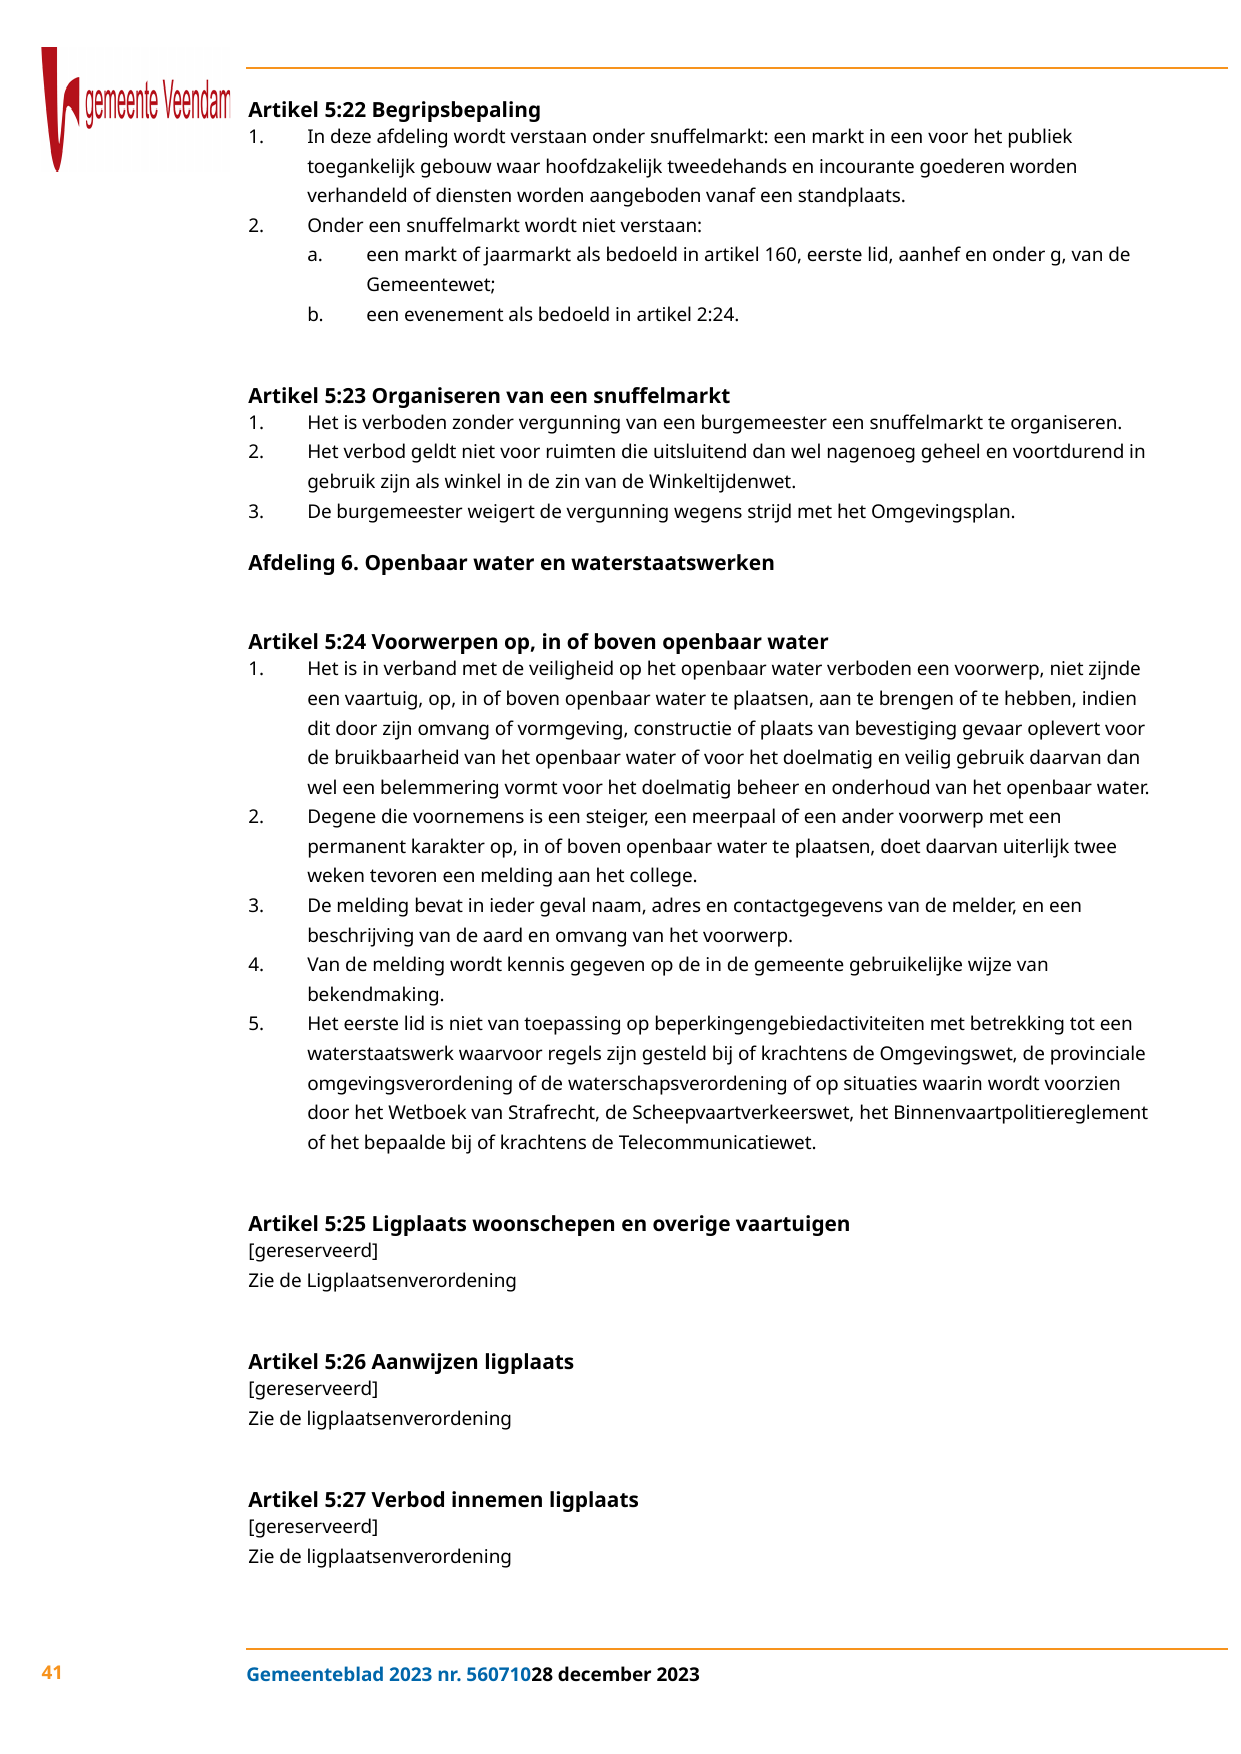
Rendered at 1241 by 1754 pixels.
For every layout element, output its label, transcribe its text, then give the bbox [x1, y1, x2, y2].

text Artikel 5:25 Ligplaats woonschepen en overige vaartuigen [248, 1209, 1152, 1237]
list Het verbod geldt niet voor ruimten die uitsluitend dan wel nagenoeg geheel en voortdurend in gebruik zijn als winkel in de zin van de Winkeltijdenwet. [248, 439, 1152, 494]
text [gereserveerd] [248, 1375, 1152, 1401]
list Het is in verband met de veiligheid op het openbaar water verboden een voorwerp, niet zijnde een vaartuig, op, in of boven openbaar water te plaatsen, aan te brengen of te hebben, indien dit door zijn omvang of vormgeving, constructie of plaats van bevestiging gevaar oplevert voor de bruikbaarheid van het openbaar water of voor het doelmatig en veilig gebruik daarvan dan wel een belemmering vormt voor het doelmatig beheer en onderhoud van het openbaar water. [248, 656, 1152, 800]
picture [41, 47, 231, 172]
list De melding bevat in ieder geval naam, adres en contactgegevens van de melder, en een beschrijving van de aard en omvang van het voorwerp. [248, 892, 1152, 948]
list Onder een snuffelmarkt wordt niet verstaan: [248, 212, 1152, 238]
text Zie de Ligplaatsenverordening [248, 1267, 1152, 1293]
list De burgemeester weigert de vergunning wegens strijd met het Omgevingsplan. [248, 498, 1152, 524]
text [gereserveerd] [248, 1237, 1152, 1263]
text Zie de ligplaatsenverordening [248, 1405, 1152, 1431]
text [gereserveerd] [248, 1513, 1152, 1539]
text Artikel 5:23 Organiseren van een snuffelmarkt [248, 381, 1152, 409]
list In deze afdeling wordt verstaan onder snuffelmarkt: een markt in een voor het publiek toegankelijk gebouw waar hoofdzakelijk tweedehands en incourante goederen worden verhandeld of diensten worden aangeboden vanaf een standplaats. [248, 123, 1152, 208]
list Het is verboden zonder vergunning van een burgemeester een snuffelmarkt te organiseren. [248, 409, 1152, 435]
list een evenement als bedoeld in artikel 2:24. [307, 301, 1152, 326]
list een markt of jaarmarkt als bedoeld in artikel 160, eerste lid, aanhef en onder g, van de Gemeentewet; [307, 242, 1152, 297]
text Afdeling 6. Openbaar water en waterstaatswerken [248, 548, 1152, 577]
text Artikel 5:27 Verbod innemen ligplaats [248, 1485, 1152, 1513]
text Artikel 5:26 Aanwijzen ligplaats [248, 1347, 1152, 1375]
list Het eerste lid is niet van toepassing op beperkingengebiedactiviteiten met betrekking tot een waterstaatswerk waarvoor regels zijn gesteld bij of krachtens de Omgevingswet, de provinciale omgevingsverordening of de waterschapsverordening of op situaties waarin wordt voorzien door het Wetboek van Strafrecht, de Scheepvaartverkeerswet, het Binnenvaartpolitiereglement of het bepaalde bij of krachtens de Telecommunicatiewet. [248, 1011, 1152, 1155]
list Degene die voornemens is een steiger, een meerpaal of een ander voorwerp met een permanent karakter op, in of boven openbaar water te plaatsen, doet daarvan uiterlijk twee weken tevoren een melding aan het college. [248, 803, 1152, 888]
text Artikel 5:24 Voorwerpen op, in of boven openbaar water [248, 627, 1152, 656]
text Artikel 5:22 Begripsbepaling [248, 95, 1152, 123]
list Van de melding wordt kennis gegeven op de in de gemeente gebruikelijke wijze van bekendmaking. [248, 951, 1152, 1007]
text Zie de ligplaatsenverordening [248, 1543, 1152, 1569]
